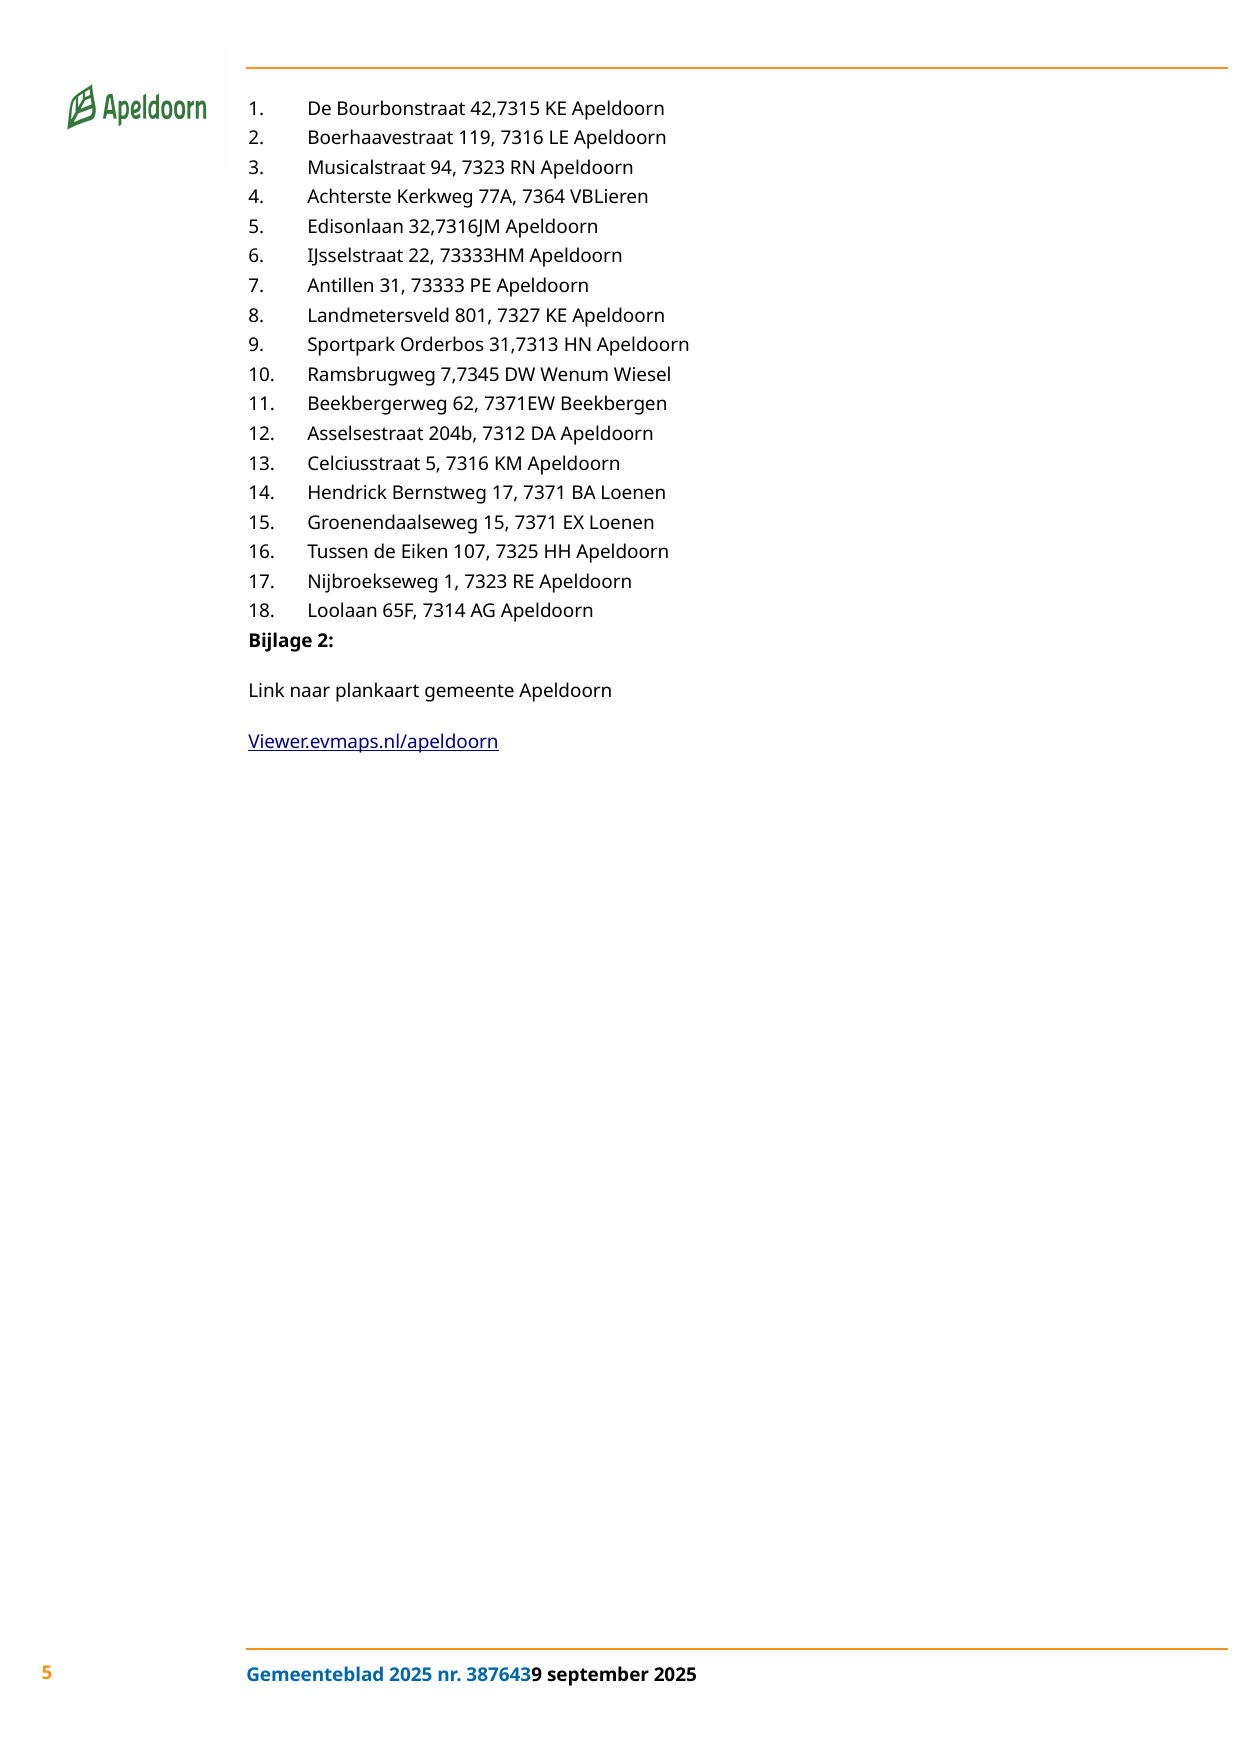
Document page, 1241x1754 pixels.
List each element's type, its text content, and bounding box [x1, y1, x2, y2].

list Sportpark Orderbos 31,7313 HN Apeldoorn [248, 331, 1152, 357]
list Asselsestraat 204b, 7312 DA Apeldoorn [248, 420, 1152, 446]
list Beekbergerweg 62, 7371EW Beekbergen [248, 391, 1152, 416]
list Edisonlaan 32,7316JM Apeldoorn [248, 213, 1152, 239]
list Boerhaavestraat 119, 7316 LE Apeldoorn [248, 124, 1152, 150]
list Ramsbrugweg 7,7345 DW Wenum Wiesel [248, 361, 1152, 387]
list Musicalstraat 94, 7323 RN Apeldoorn [248, 154, 1152, 180]
list De Bourbonstraat 42,7315 KE Apeldoorn [248, 95, 1152, 121]
list IJsselstraat 22, 73333HM Apeldoorn [248, 243, 1152, 268]
list Landmetersveld 801, 7327 KE Apeldoorn [248, 302, 1152, 328]
list Achterste Kerkweg 77A, 7364 VBLieren [248, 183, 1152, 209]
text Viewer.evmaps.nl/apeldoorn [248, 728, 1152, 754]
text Link naar plankaart gemeente Apeldoorn [248, 678, 1152, 703]
list Loolaan 65F, 7314 AG Apeldoorn [248, 598, 1152, 623]
picture [41, 47, 231, 172]
list Celciusstraat 5, 7316 KM Apeldoorn [248, 450, 1152, 476]
text Bijlage 2: [248, 627, 1152, 653]
list Groenendaalseweg 15, 7371 EX Loenen [248, 509, 1152, 535]
list Hendrick Bernstweg 17, 7371 BA Loenen [248, 479, 1152, 505]
list Antillen 31, 73333 PE Apeldoorn [248, 272, 1152, 298]
list Tussen de Eiken 107, 7325 HH Apeldoorn [248, 538, 1152, 564]
list Nijbroekseweg 1, 7323 RE Apeldoorn [248, 568, 1152, 594]
